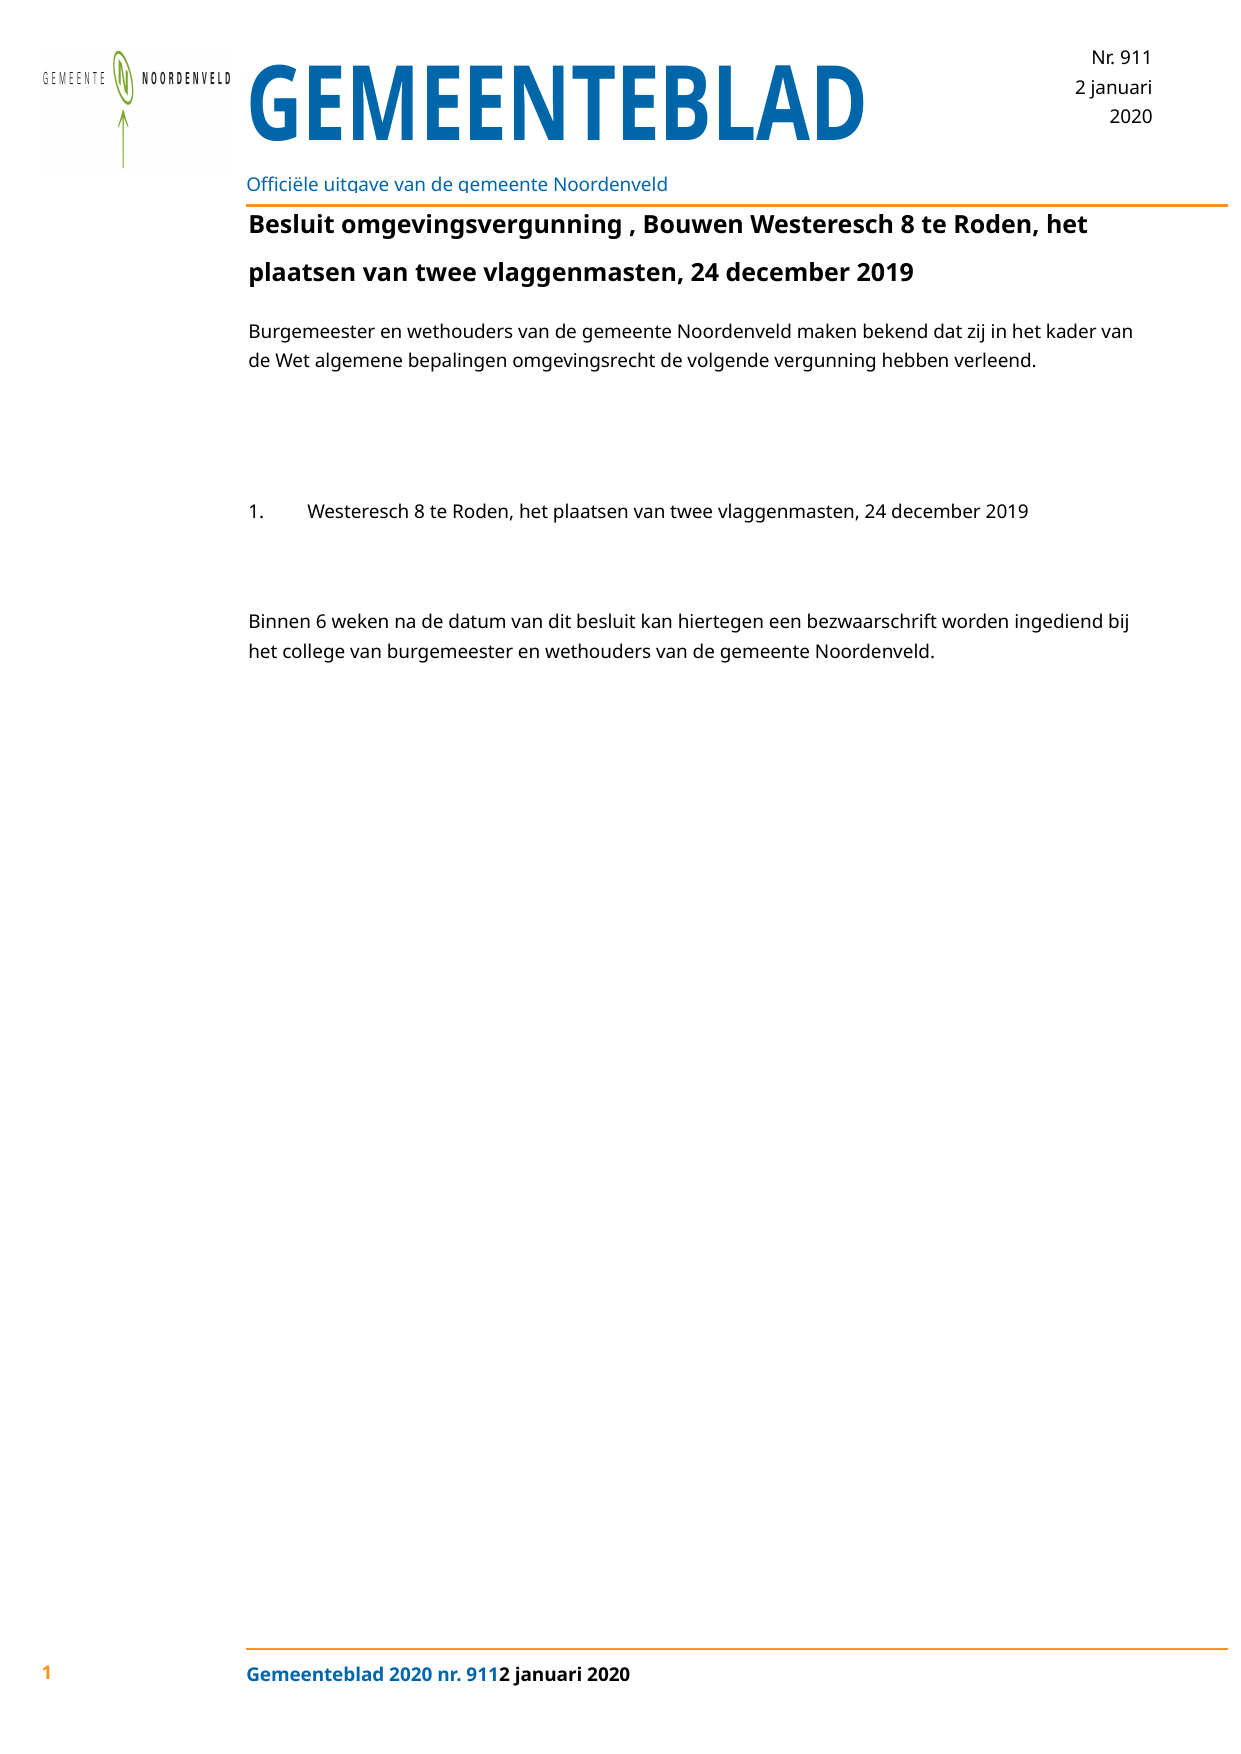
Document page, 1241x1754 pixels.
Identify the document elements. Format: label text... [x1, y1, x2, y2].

list Westeresch 8 te Roden, het plaatsen van twee vlaggenmasten, 24 december 2019 [248, 499, 1152, 524]
text Binnen 6 weken na de datum van dit besluit kan hiertegen een bezwaarschrift worden ingediend bij het college van burgemeester en wethouders van de gemeente Noordenveld. [248, 608, 1152, 664]
picture [41, 47, 231, 172]
text Besluit omgevingsvergunning , Bouwen Westeresch 8 te Roden, het plaatsen van twee vlaggenmasten, 24 december 2019 [248, 207, 1152, 288]
text Burgemeester en wethouders van de gemeente Noordenveld maken bekend dat zij in het kader van de Wet algemene bepalingen omgevingsrecht de volgende vergunning hebben verleend. [248, 318, 1152, 373]
